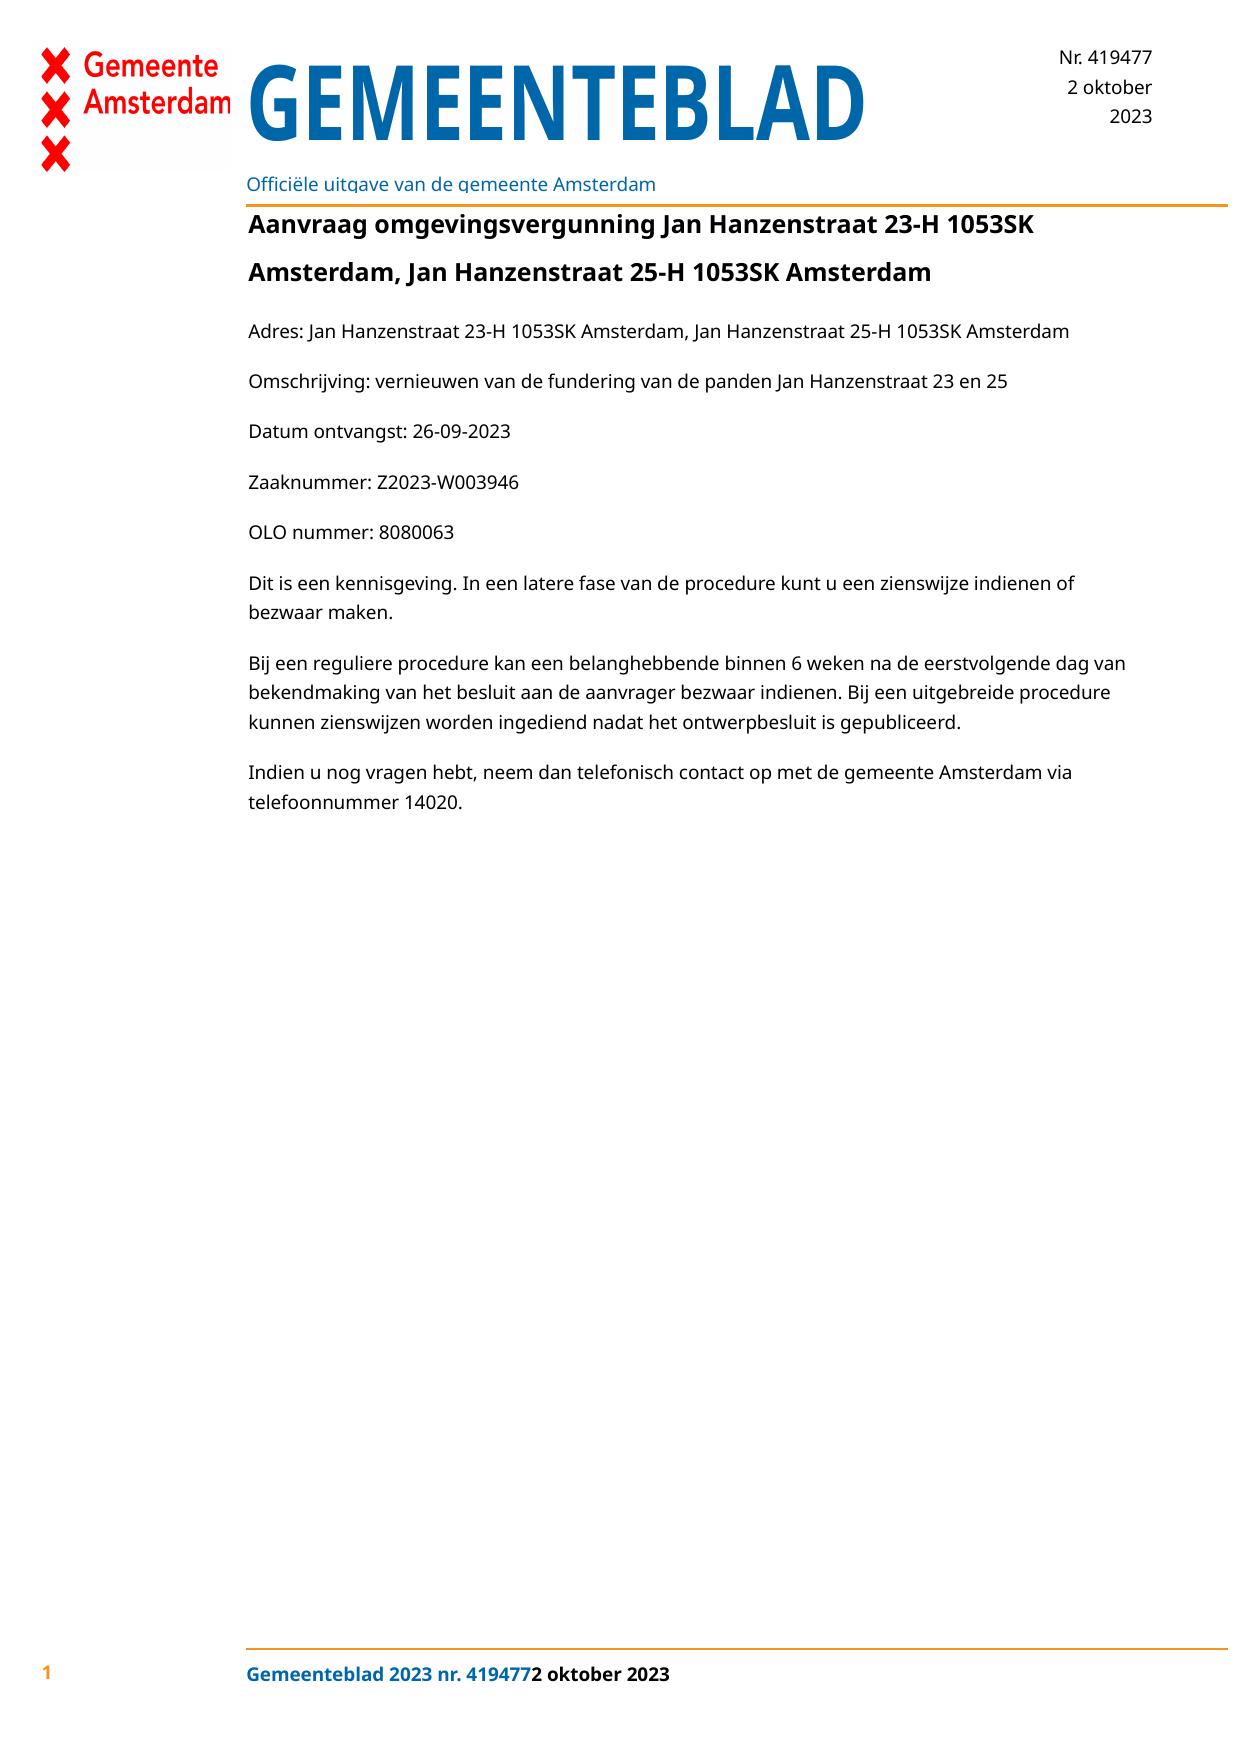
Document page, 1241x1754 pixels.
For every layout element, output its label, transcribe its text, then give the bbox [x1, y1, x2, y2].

text Indien u nog vragen hebt, neem dan telefonisch contact op met de gemeente Amsterdam via telefoonnummer 14020. [248, 759, 1152, 815]
text Dit is een kennisgeving. In een latere fase van de procedure kunt u een zienswijze indienen of bezwaar maken. [248, 570, 1152, 625]
picture [41, 47, 231, 172]
text Omschrijving: vernieuwen van de fundering van de panden Jan Hanzenstraat 23 en 25 [248, 368, 1152, 394]
text Datum ontvangst: 26-09-2023 [248, 419, 1152, 444]
text Bij een reguliere procedure kan een belanghebbende binnen 6 weken na de eerstvolgende dag van bekendmaking van het besluit aan de aanvrager bezwaar indienen. Bij een uitgebreide procedure kunnen zienswijzen worden ingediend nadat het ontwerpbesluit is gepubliceerd. [248, 650, 1152, 735]
text Zaaknummer: Z2023-W003946 [248, 469, 1152, 495]
text Adres: Jan Hanzenstraat 23-H 1053SK Amsterdam, Jan Hanzenstraat 25-H 1053SK Amsterdam [248, 318, 1152, 344]
text Aanvraag omgevingsvergunning Jan Hanzenstraat 23-H 1053SK Amsterdam, Jan Hanzenstraat 25-H 1053SK Amsterdam [248, 207, 1152, 288]
text OLO nummer: 8080063 [248, 519, 1152, 545]
